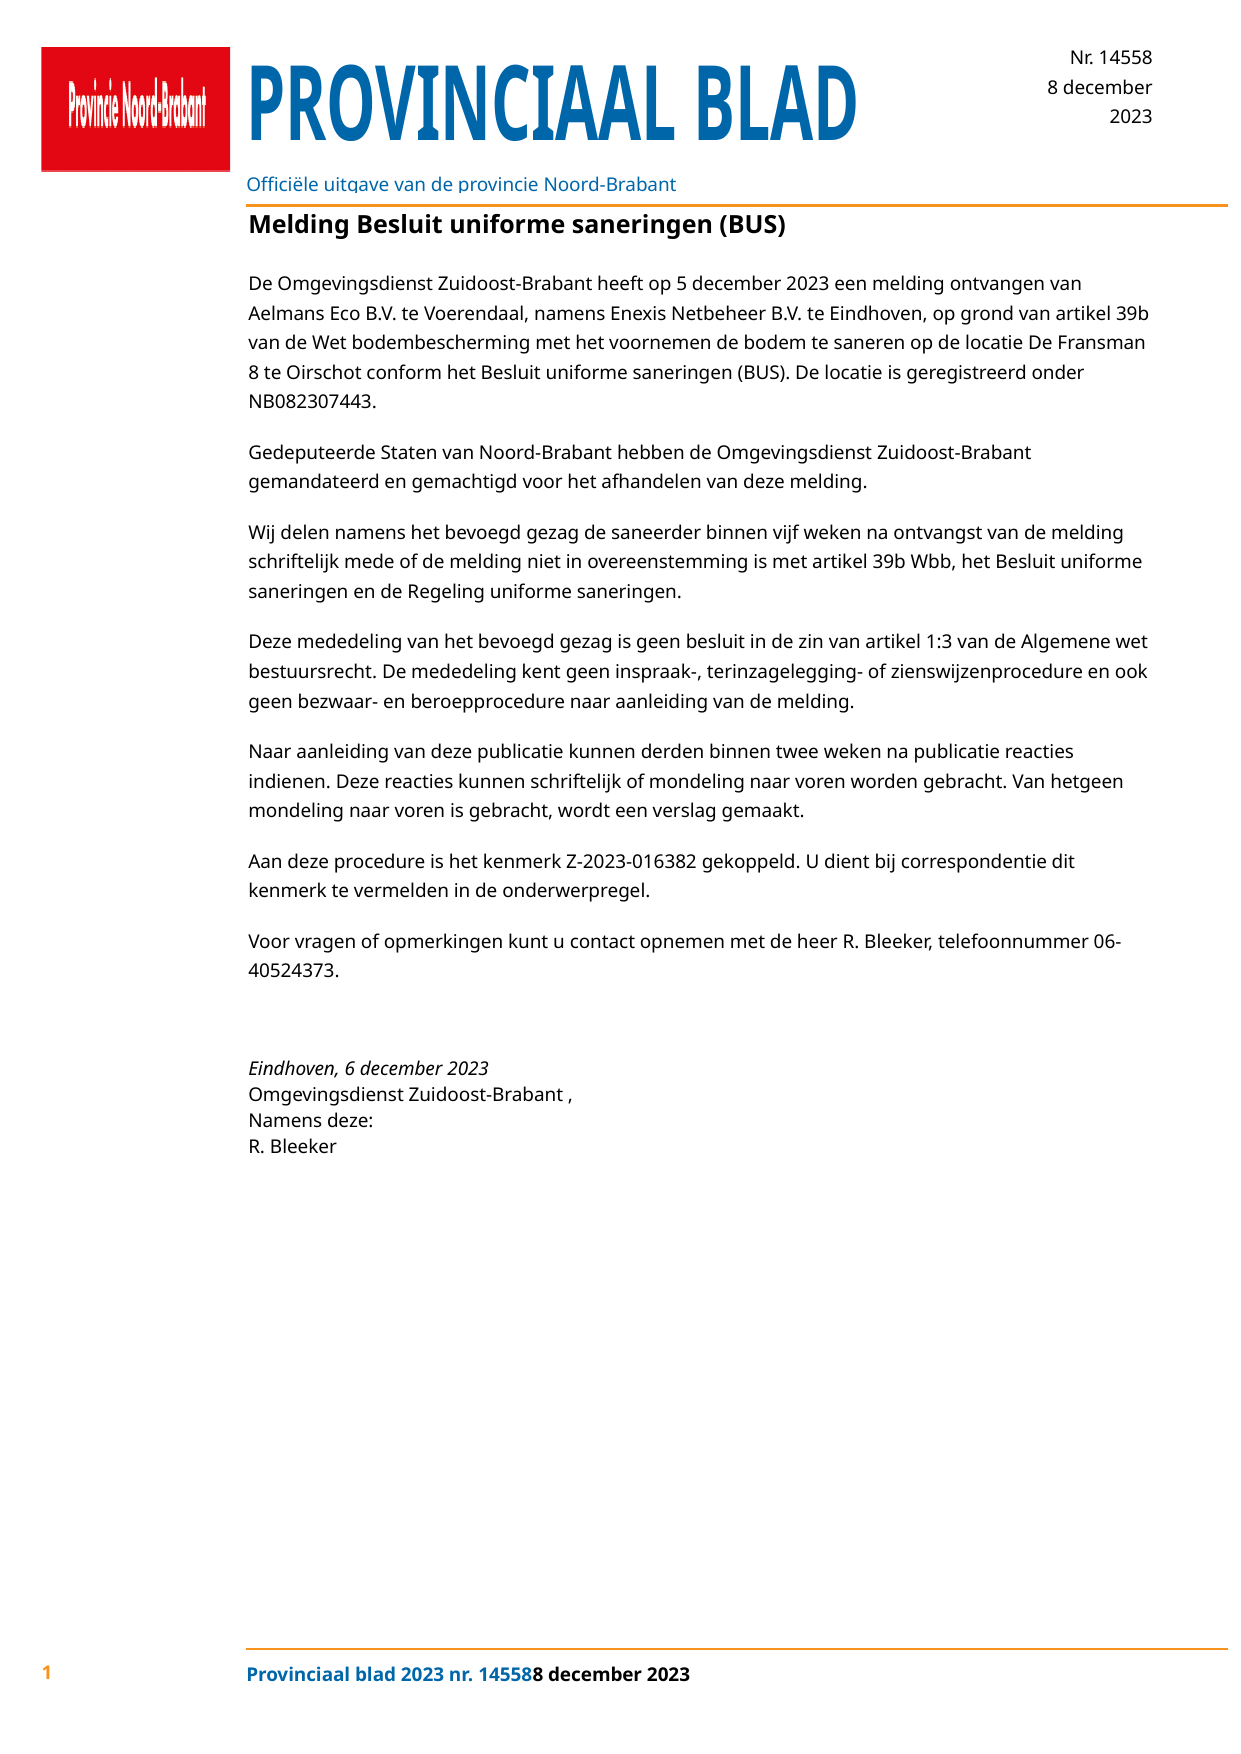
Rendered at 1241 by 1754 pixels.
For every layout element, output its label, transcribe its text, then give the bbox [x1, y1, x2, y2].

text Deze mededeling van het bevoegd gezag is geen besluit in de zin van artikel 1:3 van de Algemene wet bestuursrecht. De mededeling kent geen inspraak-, terinzagelegging- of zienswijzenprocedure en ook geen bezwaar- en beroepprocedure naar aanleiding van de melding. [248, 629, 1152, 713]
text Aan deze procedure is het kenmerk Z-2023-016382 gekoppeld. U dient bij correspondentie dit kenmerk te vermelden in de onderwerpregel. [248, 848, 1152, 903]
text De Omgevingsdienst Zuidoost-Brabant heeft op 5 december 2023 een melding ontvangen van Aelmans Eco B.V. te Voerendaal, namens Enexis Netbeheer B.V. te Eindhoven, op grond van artikel 39b van de Wet bodembescherming met het voornemen de bodem te saneren op de locatie De Fransman 8 te Oirschot conform het Besluit uniforme saneringen (BUS). De locatie is geregistreerd onder NB082307443. [248, 270, 1152, 414]
text Melding Besluit uniforme saneringen (BUS) [248, 207, 1152, 241]
text Gedeputeerde Staten van Noord-Brabant hebben de Omgevingsdienst Zuidoost-Brabant gemandateerd en gemachtigd voor het afhandelen van deze melding. [248, 439, 1152, 494]
text Wij delen namens het bevoegd gezag de saneerder binnen vijf weken na ontvangst van de melding schriftelijk mede of de melding niet in overeenstemming is met artikel 39b Wbb, het Besluit uniforme saneringen en de Regeling uniforme saneringen. [248, 519, 1152, 604]
text Omgevingsdienst Zuidoost-Brabant , [248, 1081, 1152, 1107]
text Namens deze: [248, 1107, 1152, 1133]
text Voor vragen of opmerkingen kunt u contact opnemen met de heer R. Bleeker, telefoonnummer 06-40524373. [248, 928, 1152, 983]
text Eindhoven, 6 december 2023 [248, 1056, 1152, 1081]
text Naar aanleiding van deze publicatie kunnen derden binnen twee weken na publicatie reacties indienen. Deze reacties kunnen schriftelijk of mondeling naar voren worden gebracht. Van hetgeen mondeling naar voren is gebracht, wordt een verslag gemaakt. [248, 738, 1152, 823]
picture [41, 47, 231, 172]
text R. Bleeker [248, 1133, 1152, 1158]
